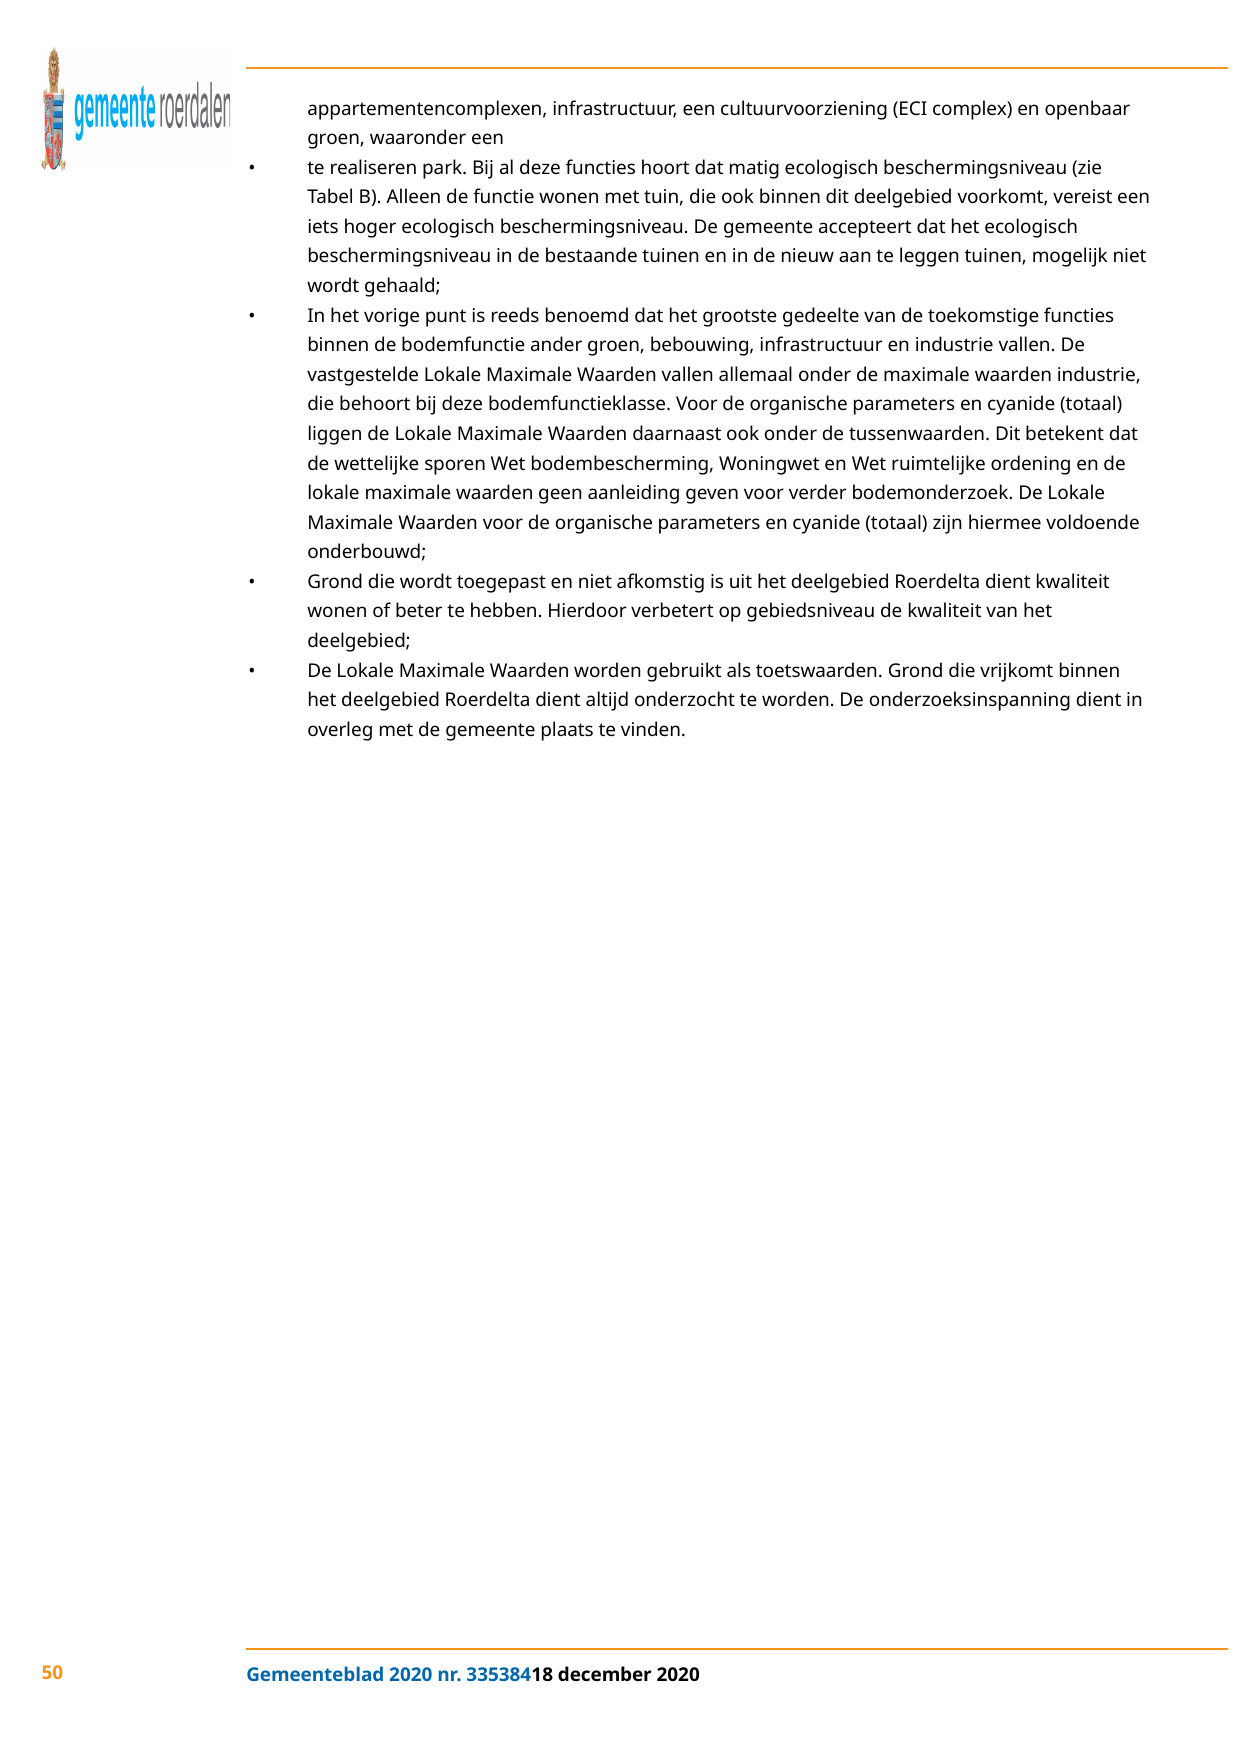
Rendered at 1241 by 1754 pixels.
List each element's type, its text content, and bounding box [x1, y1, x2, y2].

list Grond die wordt toegepast en niet afkomstig is uit het deelgebied Roerdelta dient kwaliteit wonen of beter te hebben. Hierdoor verbetert op gebiedsniveau de kwaliteit van het deelgebied; [248, 568, 1152, 653]
picture [41, 47, 231, 172]
list In het vorige punt is reeds benoemd dat het grootste gedeelte van de toekomstige functies binnen de bodemfunctie ander groen, bebouwing, infrastructuur en industrie vallen. De vastgestelde Lokale Maximale Waarden vallen allemaal onder de maximale waarden industrie, die behoort bij deze bodemfunctieklasse. Voor de organische parameters en cyanide (totaal) liggen de Lokale Maximale Waarden daarnaast ook onder de tussenwaarden. Dit betekent dat de wettelijke sporen Wet bodembescherming, Woningwet en Wet ruimtelijke ordening en de lokale maximale waarden geen aanleiding geven voor verder bodemonderzoek. De Lokale Maximale Waarden voor de organische parameters en cyanide (totaal) zijn hiermee voldoende onderbouwd; [248, 302, 1152, 564]
list appartementencomplexen, infrastructuur, een cultuurvoorziening (ECI complex) en openbaar groen, waaronder een [248, 95, 1152, 150]
list De Lokale Maximale Waarden worden gebruikt als toetswaarden. Grond die vrijkomt binnen het deelgebied Roerdelta dient altijd onderzocht te worden. De onderzoeksinspanning dient in overleg met de gemeente plaats te vinden. [248, 657, 1152, 742]
list te realiseren park. Bij al deze functies hoort dat matig ecologisch beschermingsniveau (zie Tabel B). Alleen de functie wonen met tuin, die ook binnen dit deelgebied voorkomt, vereist een iets hoger ecologisch beschermingsniveau. De gemeente accepteert dat het ecologisch beschermingsniveau in de bestaande tuinen en in de nieuw aan te leggen tuinen, mogelijk niet wordt gehaald; [248, 154, 1152, 298]
